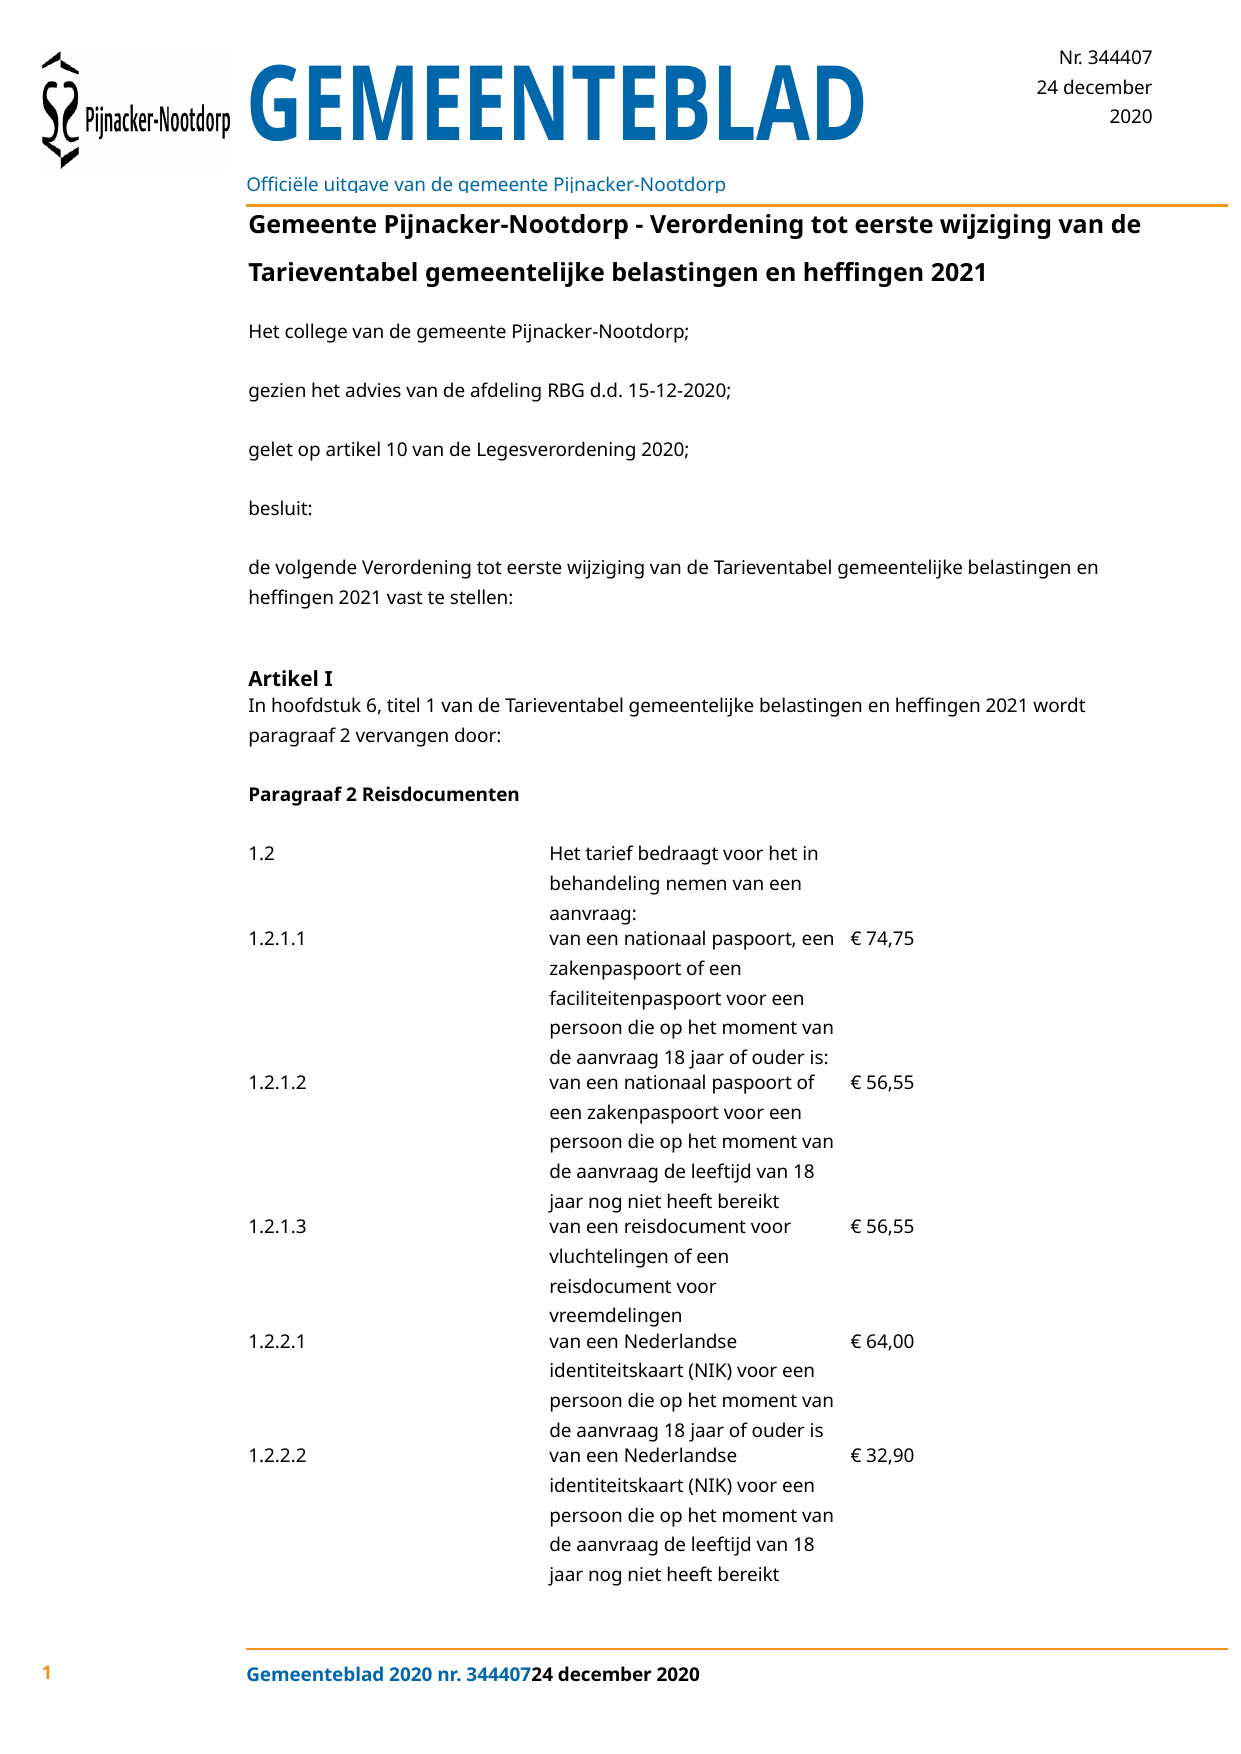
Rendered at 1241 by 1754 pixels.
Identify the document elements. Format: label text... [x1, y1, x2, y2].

text gelet op artikel 10 van de Legesverordening 2020; [248, 436, 1152, 462]
table_cell 1.2.1.2 [248, 1070, 549, 1214]
table_cell van een Nederlandse identiteitskaart (NIK) voor een persoon die op het moment van de aanvraag 18 jaar of ouder is [549, 1328, 850, 1443]
text Gemeente Pijnacker-Nootdorp - Verordening tot eerste wijziging van de Tarieventabel gemeentelijke belastingen en heffingen 2021 [248, 207, 1152, 288]
table_cell van een Nederlandse identiteitskaart (NIK) voor een persoon die op het moment van de aanvraag de leeftijd van 18 jaar nog niet heeft bereikt [549, 1443, 850, 1587]
picture [41, 47, 231, 172]
table_cell van een reisdocument voor vluchtelingen of een reisdocument voor vreemdelingen [549, 1214, 850, 1328]
table_cell € 56,55 [850, 1070, 1152, 1214]
text Paragraaf 2 Reisdocumenten [248, 781, 1152, 807]
table_cell 1.2.2.1 [248, 1328, 549, 1443]
text gezien het advies van de afdeling RBG d.d. 15-12-2020; [248, 377, 1152, 403]
table_header 1.2 [248, 841, 549, 926]
text de volgende Verordening tot eerste wijziging van de Tarieventabel gemeentelijke belastingen en heffingen 2021 vast te stellen: [248, 554, 1152, 610]
text Het college van de gemeente Pijnacker-Nootdorp; [248, 318, 1152, 344]
table_cell 1.2.2.2 [248, 1443, 549, 1587]
table_cell € 56,55 [850, 1214, 1152, 1328]
table_cell € 32,90 [850, 1443, 1152, 1587]
text In hoofdstuk 6, titel 1 van de Tarieventabel gemeentelijke belastingen en heffingen 2021 wordt paragraaf 2 vervangen door: [248, 693, 1152, 748]
table_header Het tarief bedraagt voor het in behandeling nemen van een aanvraag: [549, 841, 850, 926]
table_cell 1.2.1.3 [248, 1214, 549, 1328]
table_cell € 74,75 [850, 926, 1152, 1069]
table_cell van een nationaal paspoort of een zakenpaspoort voor een persoon die op het moment van de aanvraag de leeftijd van 18 jaar nog niet heeft bereikt [549, 1070, 850, 1214]
table_header [850, 841, 1152, 926]
table_cell € 64,00 [850, 1328, 1152, 1443]
table_cell van een nationaal paspoort, een zakenpaspoort of een faciliteitenpaspoort voor een persoon die op het moment van de aanvraag 18 jaar of ouder is: [549, 926, 850, 1069]
text Artikel I [248, 664, 1152, 693]
table_cell 1.2.1.1 [248, 926, 549, 1069]
text besluit: [248, 495, 1152, 521]
